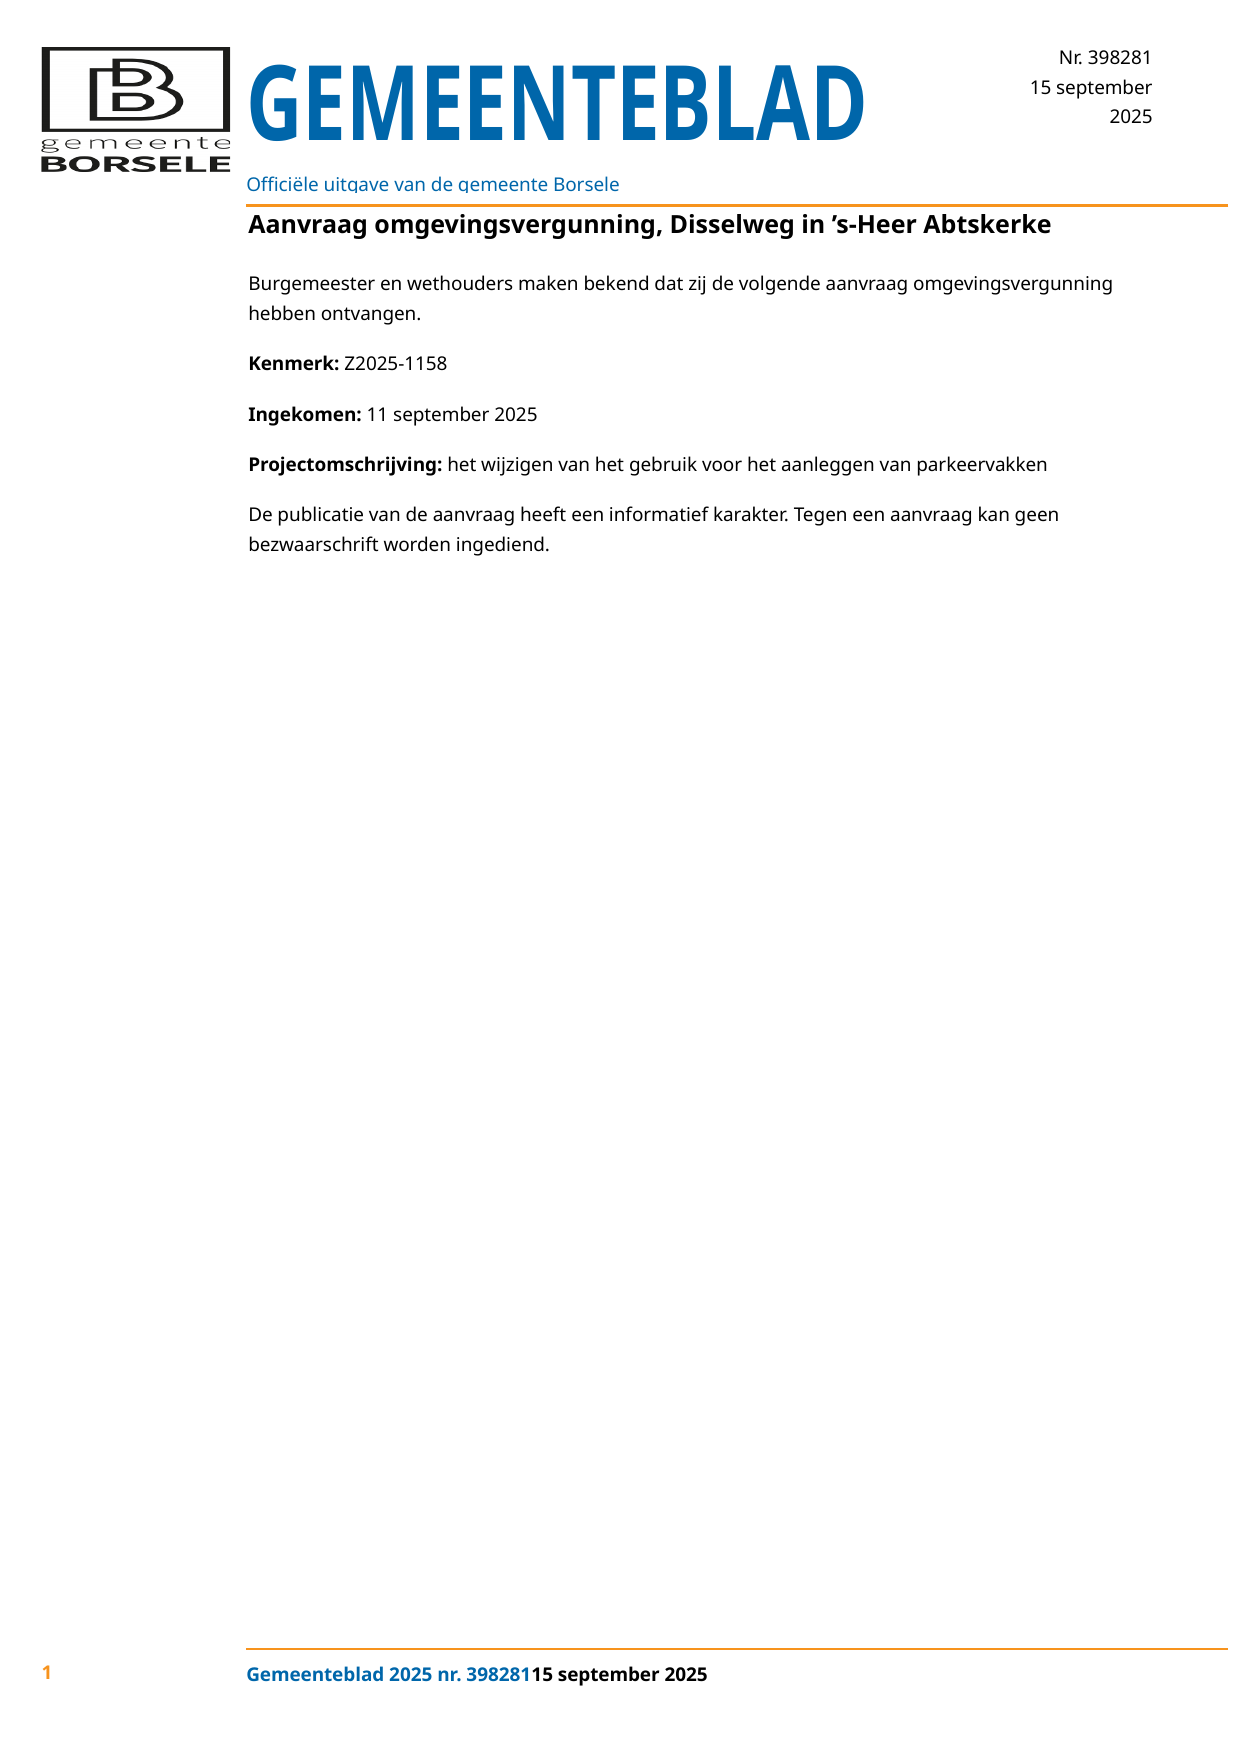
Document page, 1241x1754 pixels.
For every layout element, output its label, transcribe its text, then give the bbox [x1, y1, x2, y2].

text Kenmerk: Z2025-1158 [248, 350, 1152, 376]
text Burgemeester en wethouders maken bekend dat zij de volgende aanvraag omgevingsvergunning hebben ontvangen. [248, 270, 1152, 326]
text Aanvraag omgevingsvergunning, Disselweg in ’s-Heer Abtskerke [248, 207, 1152, 241]
picture [41, 47, 231, 172]
text Ingekomen: 11 september 2025 [248, 401, 1152, 426]
text Projectomschrijving: het wijzigen van het gebruik voor het aanleggen van parkeervakken [248, 451, 1152, 477]
text De publicatie van de aanvraag heeft een informatief karakter. Tegen een aanvraag kan geen bezwaarschrift worden ingediend. [248, 502, 1152, 557]
